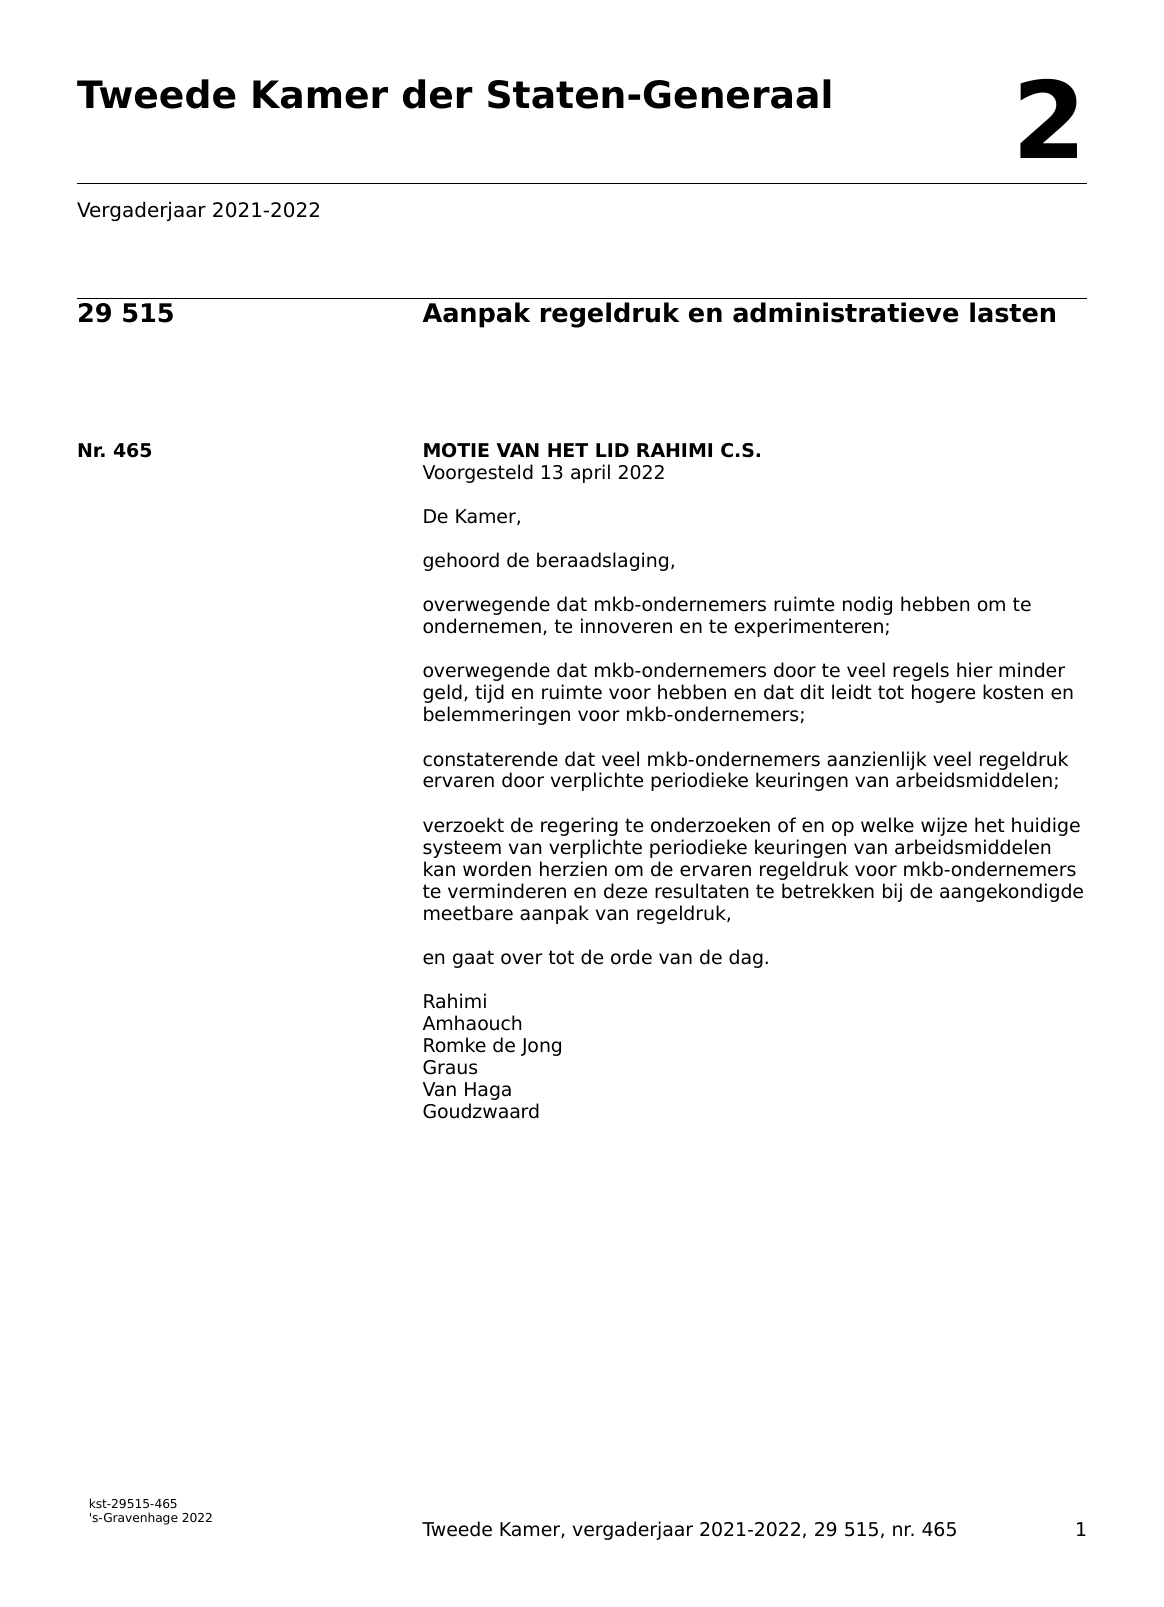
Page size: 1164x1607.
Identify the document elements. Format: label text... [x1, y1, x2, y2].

text Graus [422, 1057, 1087, 1079]
table_header Tweede Kamer der Staten-Generaal [77, 59, 886, 183]
text 's-Gravenhage 2022 [88, 1511, 323, 1525]
text Romke de Jong [422, 1035, 1087, 1057]
subtitle Nr. 465 MOTIE VAN HET LID RAHIMI C.S. [77, 440, 1087, 462]
text Goudzwaard [422, 1101, 1087, 1123]
text kst-29515-465 [88, 1497, 323, 1511]
text verzoekt de regering te onderzoeken of en op welke wijze het huidige systeem van verplichte periodieke keuringen van arbeidsmiddelen kan worden herzien om de ervaren regeldruk voor mkb-ondernemers te verminderen en deze resultaten te betrekken bij de aangekondigde meetbare aanpak van regeldruk, [422, 814, 1087, 924]
text constaterende dat veel mkb-ondernemers aanzienlijk veel regeldruk ervaren door verplichte periodieke keuringen van arbeidsmiddelen; [422, 748, 1087, 792]
text Voorgesteld 13 april 2022 [422, 462, 1087, 484]
text overwegende dat mkb-ondernemers ruimte nodig hebben om te ondernemen, te innoveren en te experimenteren; [422, 594, 1087, 638]
text Van Haga [422, 1079, 1087, 1101]
table_cell Vergaderjaar 2021-2022 [77, 184, 1087, 298]
subtitle 29 515 Aanpak regeldruk en administratieve lasten [77, 299, 1087, 329]
text Amhaouch [422, 1013, 1087, 1035]
text overwegende dat mkb-ondernemers door te veel regels hier minder geld, tijd en ruimte voor hebben en dat dit leidt tot hogere kosten en belemmeringen voor mkb-ondernemers; [422, 660, 1087, 726]
table_header 2 [886, 59, 1087, 183]
text De Kamer, [422, 506, 1087, 528]
text en gaat over tot de orde van de dag. [422, 947, 1087, 969]
text gehoord de beraadslaging, [422, 550, 1087, 572]
text Rahimi [422, 991, 1087, 1013]
